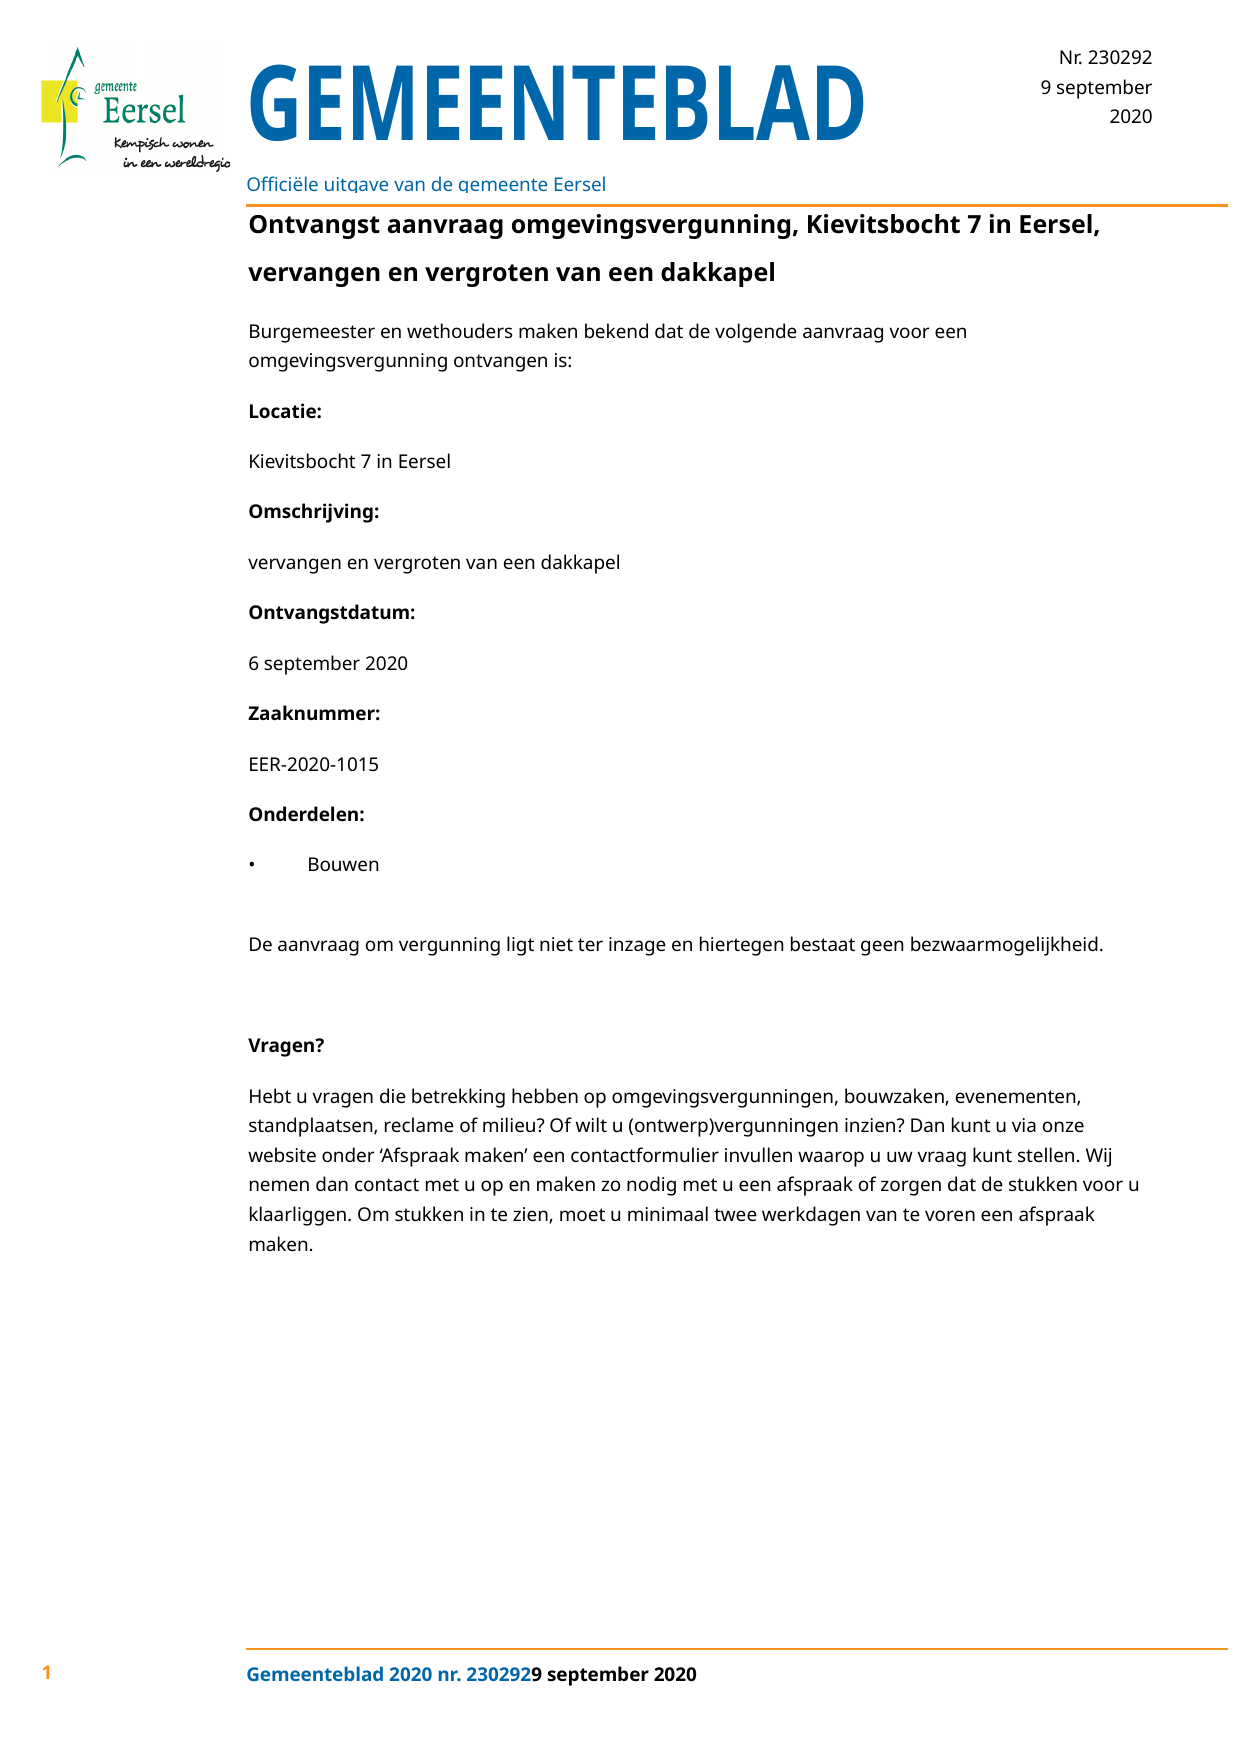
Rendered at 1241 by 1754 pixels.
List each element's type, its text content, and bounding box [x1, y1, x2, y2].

text Omschrijving: [248, 499, 1152, 524]
text Hebt u vragen die betrekking hebben op omgevingsvergunningen, bouwzaken, evenementen, standplaatsen, reclame of milieu? Of wilt u (ontwerp)vergunningen inzien? Dan kunt u via onze website onder ‘Afspraak maken’ een contactformulier invullen waarop u uw vraag kunt stellen. Wij nemen dan contact met u op en maken zo nodig met u een afspraak of zorgen dat de stukken voor u klaarliggen. Om stukken in te zien, moet u minimaal twee werkdagen van te voren een afspraak maken. [248, 1083, 1152, 1257]
text vervangen en vergroten van een dakkapel [248, 549, 1152, 575]
picture [41, 47, 231, 172]
text EER-2020-1015 [248, 751, 1152, 777]
text Vragen? [248, 1032, 1152, 1058]
text De aanvraag om vergunning ligt niet ter inzage en hiertegen bestaat geen bezwaarmogelijkheid. [248, 932, 1152, 957]
text Ontvangst aanvraag omgevingsvergunning, Kievitsbocht 7 in Eersel, vervangen en vergroten van een dakkapel [248, 207, 1152, 288]
text Kievitsbocht 7 in Eersel [248, 448, 1152, 474]
list Bouwen [248, 852, 1152, 877]
text 6 september 2020 [248, 650, 1152, 676]
text Ontvangstdatum: [248, 599, 1152, 625]
text Zaaknummer: [248, 700, 1152, 726]
text Onderdelen: [248, 801, 1152, 827]
text Locatie: [248, 398, 1152, 424]
text Burgemeester en wethouders maken bekend dat de volgende aanvraag voor een omgevingsvergunning ontvangen is: [248, 318, 1152, 373]
